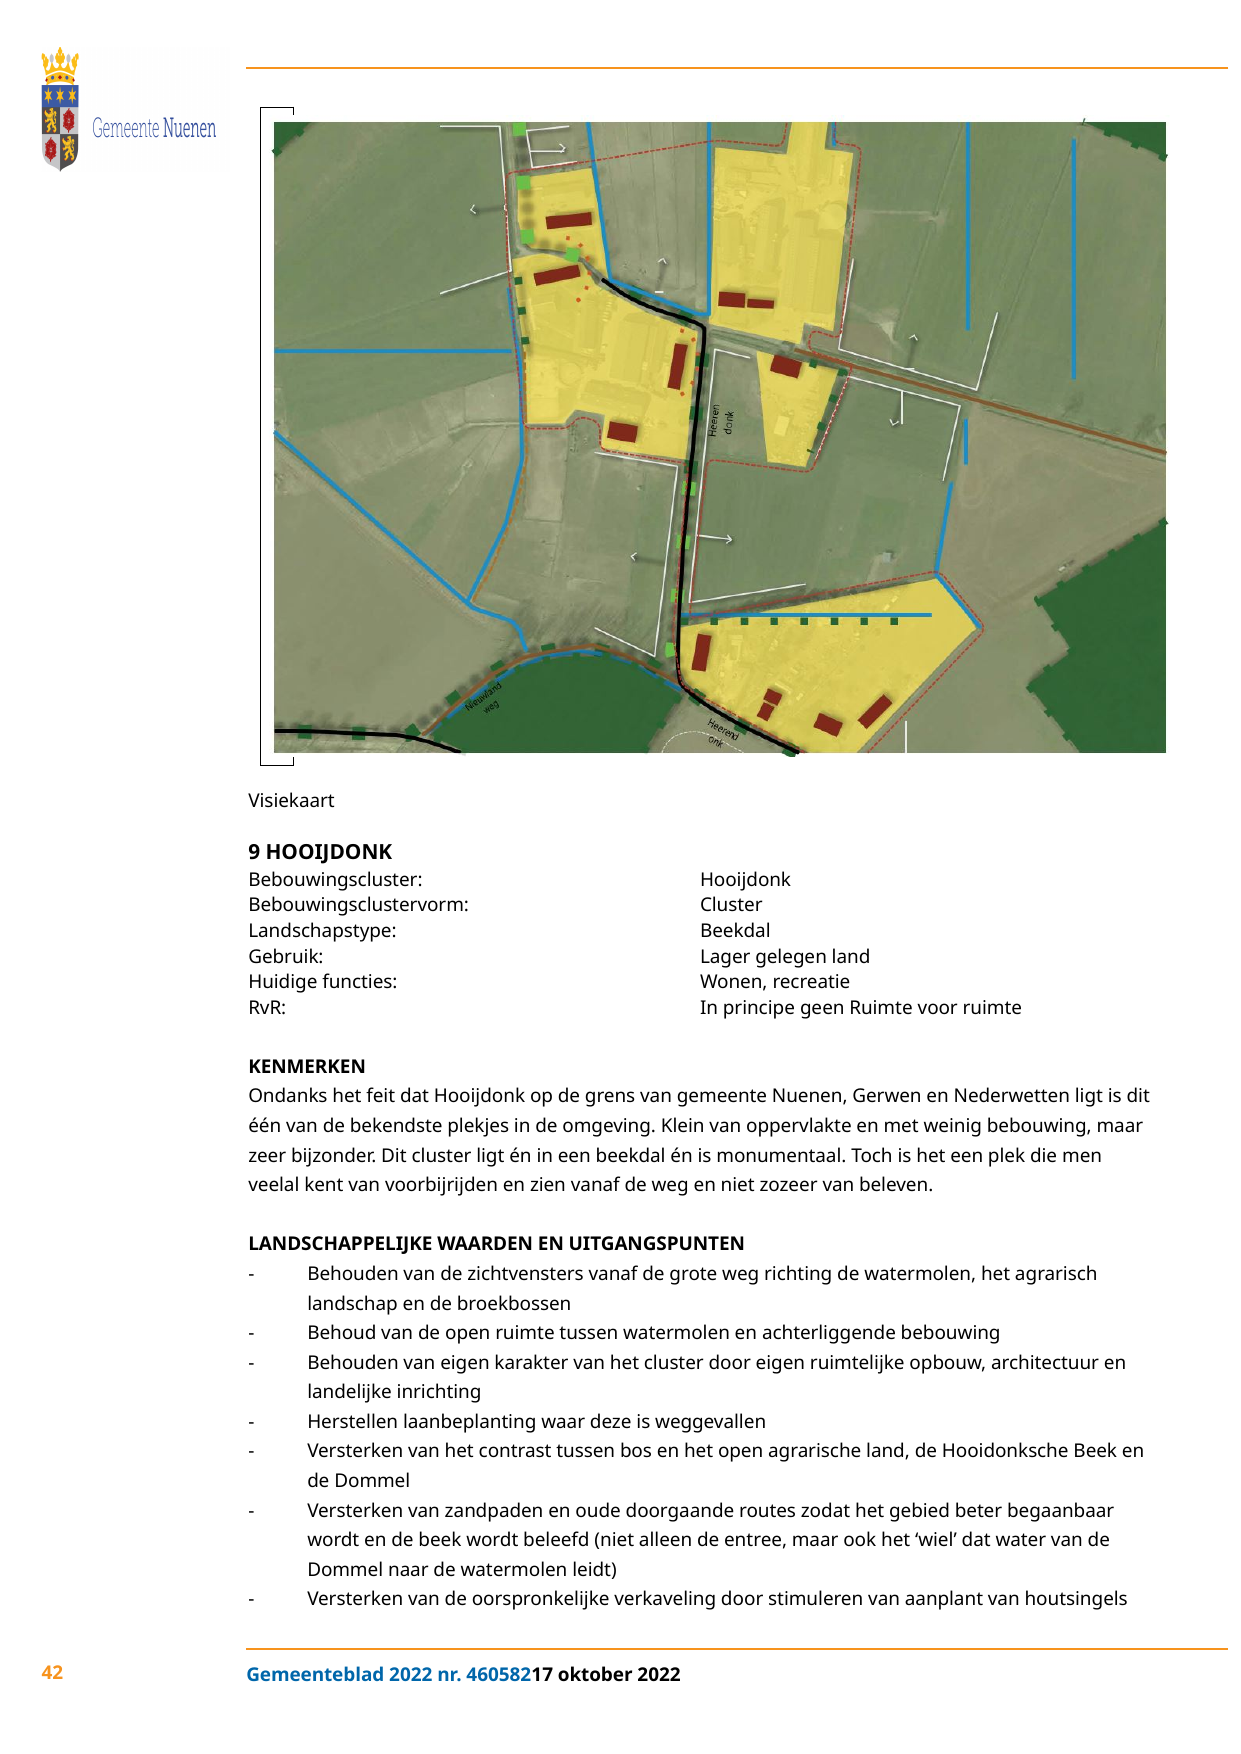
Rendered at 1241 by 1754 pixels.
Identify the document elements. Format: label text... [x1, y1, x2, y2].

text LANDSCHAPPELIJKE WAARDEN EN UITGANGSPUNTEN [248, 1231, 1152, 1256]
list Behouden van de zichtvensters vanaf de grote weg richting de watermolen, het agrarisch landschap en de broekbossen [248, 1260, 1152, 1315]
table_header Bebouwingscluster: [248, 866, 700, 892]
text Ondanks het feit dat Hooijdonk op de grens van gemeente Nuenen, Gerwen en Nederwetten ligt is dit één van de bekendste plekjes in de omgeving. Klein van oppervlakte en met weinig bebouwing, maar zeer bijzonder. Dit cluster ligt én in een beekdal én is monumentaal. Toch is het een plek die men veelal kent van voorbijrijden en zien vanaf de weg en niet zozeer van beleven. [248, 1083, 1152, 1197]
picture [268, 115, 1173, 757]
list Versterken van zandpaden en oude doorgaande routes zodat het gebied beter begaanbaar wordt en de beek wordt beleefd (niet alleen de entree, maar ook het ‘wiel’ dat water van de Dommel naar de watermolen leidt) [248, 1497, 1152, 1582]
table_cell Lager gelegen land [700, 943, 1152, 969]
picture [41, 47, 231, 172]
table_cell In principe geen Ruimte voor ruimte [700, 995, 1152, 1020]
table_cell Wonen, recreatie [700, 969, 1152, 994]
text 9 HOOIJDONK [248, 837, 1152, 866]
table_cell RvR: [248, 995, 700, 1020]
table_cell Beekdal [700, 917, 1152, 943]
table_cell Gebruik: [248, 943, 700, 969]
table_cell Cluster [700, 892, 1152, 917]
list Behouden van eigen karakter van het cluster door eigen ruimtelijke opbouw, architectuur en landelijke inrichting [248, 1349, 1152, 1404]
list Herstellen laanbeplanting waar deze is weggevallen [248, 1408, 1152, 1434]
text Visiekaart [248, 787, 1152, 813]
table_cell Huidige functies: [248, 969, 700, 994]
table_cell Landschapstype: [248, 917, 700, 943]
table_cell Bebouwingsclustervorm: [248, 892, 700, 917]
list Versterken van de oorspronkelijke verkaveling door stimuleren van aanplant van houtsingels [248, 1586, 1152, 1611]
list Versterken van het contrast tussen bos en het open agrarische land, de Hooidonksche Beek en de Dommel [248, 1438, 1152, 1493]
text KENMERKEN [248, 1053, 1152, 1079]
list Behoud van de open ruimte tussen watermolen en achterliggende bebouwing [248, 1319, 1152, 1345]
table_header Hooijdonk [700, 866, 1152, 892]
